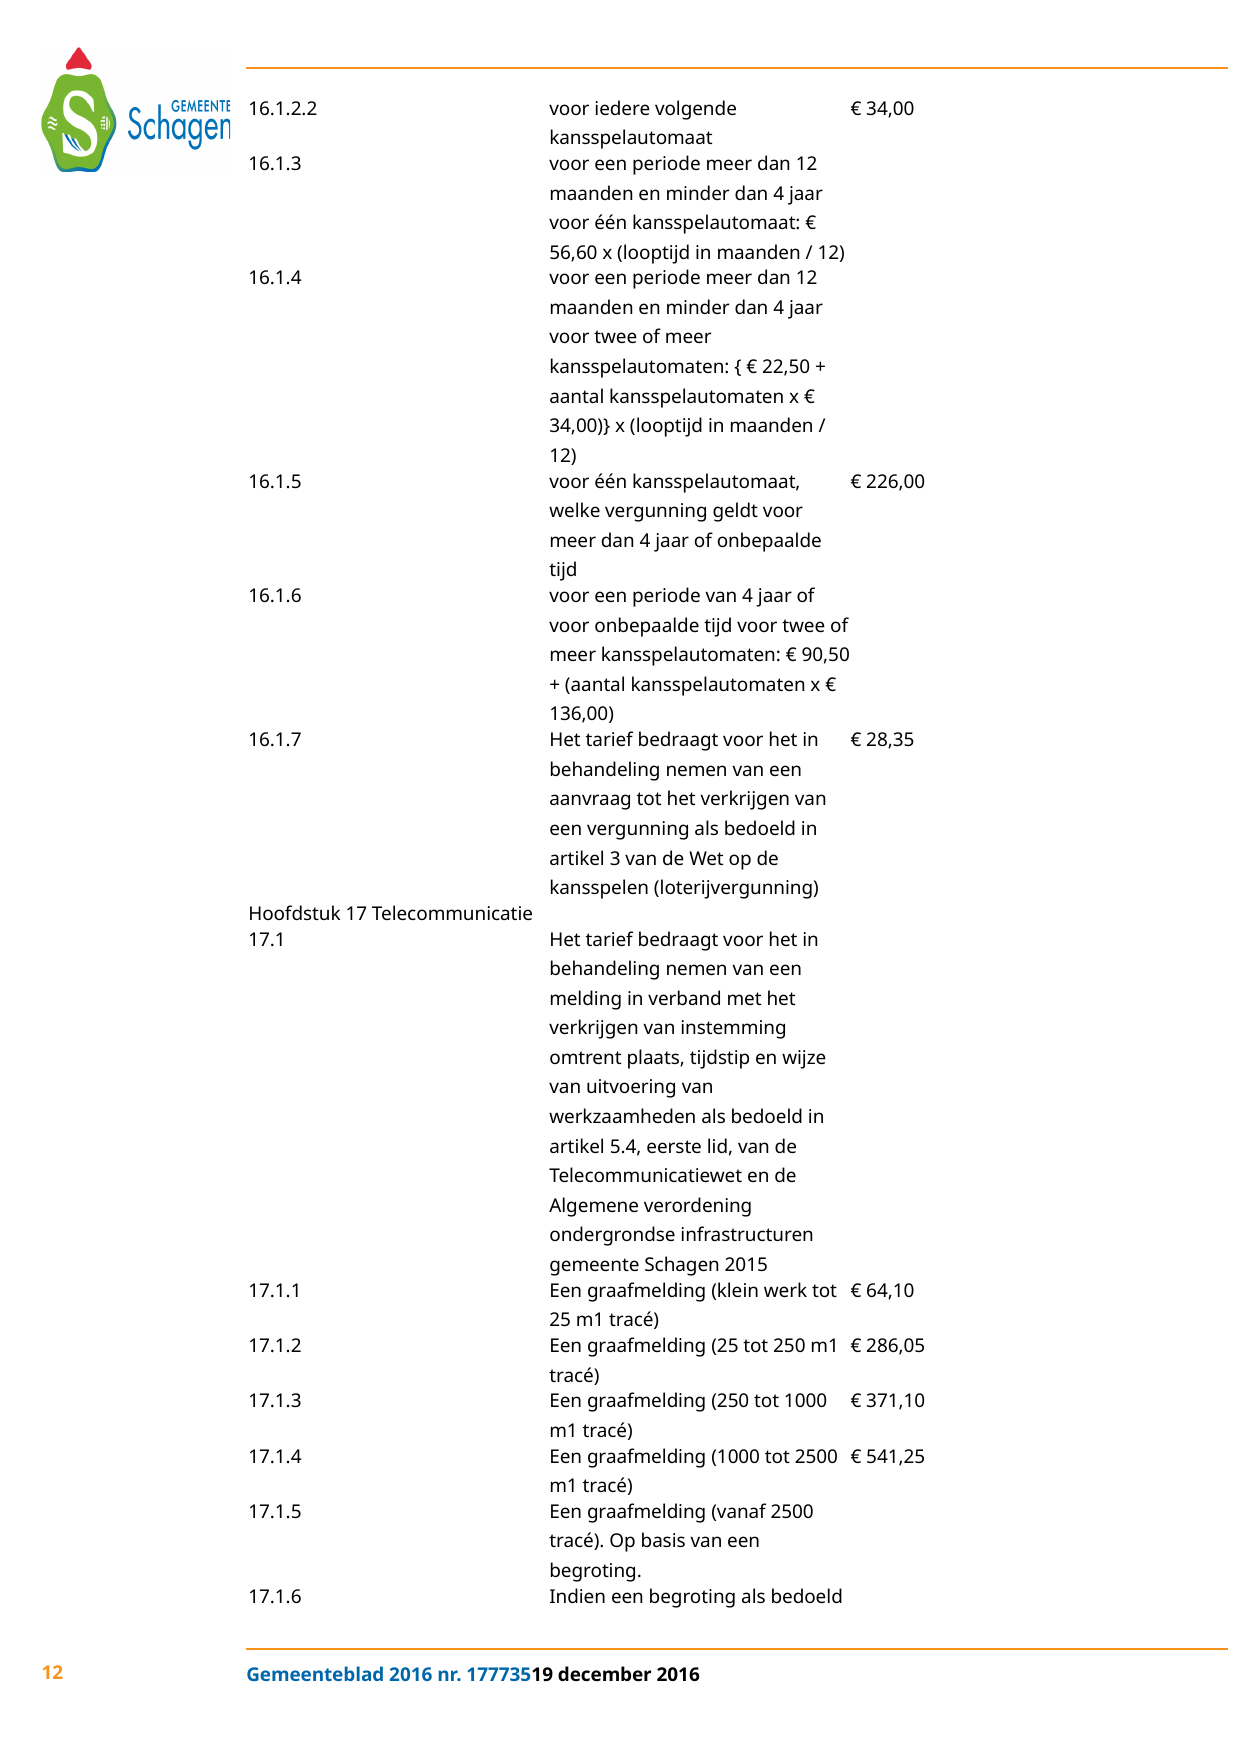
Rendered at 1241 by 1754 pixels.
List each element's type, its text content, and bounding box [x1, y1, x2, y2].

table_cell € 541,25 [850, 1443, 1152, 1498]
table_cell 17.1 [248, 926, 549, 1277]
table_cell 16.1.4 [248, 265, 549, 468]
table_cell voor één kansspelautomaat, welke vergunning geldt voor meer dan 4 jaar of onbepaalde tijd [549, 468, 850, 582]
table_cell voor iedere volgende kansspelautomaat [549, 95, 850, 150]
table_cell voor een periode meer dan 12 maanden en minder dan 4 jaar voor twee of meer kansspelautomaten: { € 22,50 + aantal kansspelautomaten x € 34,00)} x (looptijd in maanden / 12) [549, 265, 850, 468]
table_cell € 34,00 [850, 95, 1152, 150]
table_cell Hoofdstuk 17 Telecommunicatie [248, 900, 549, 926]
table_cell Een graafmelding (25 tot 250 m1 tracé) [549, 1332, 850, 1387]
table_cell [850, 1498, 1152, 1583]
table_cell voor een periode van 4 jaar of voor onbepaalde tijd voor twee of meer kansspelautomaten: € 90,50 + (aantal kansspelautomaten x € 136,00) [549, 582, 850, 726]
table_cell 17.1.3 [248, 1388, 549, 1443]
table_cell 16.1.3 [248, 150, 549, 264]
table_cell 17.1.5 [248, 1498, 549, 1583]
table_cell [850, 265, 1152, 468]
table_cell € 64,10 [850, 1277, 1152, 1332]
table_cell € 28,35 [850, 726, 1152, 900]
table_cell 17.1.2 [248, 1332, 549, 1387]
table_cell 17.1.6 [248, 1583, 549, 1609]
table_cell € 226,00 [850, 468, 1152, 582]
table_cell Een graafmelding (1000 tot 2500 m1 tracé) [549, 1443, 850, 1498]
table_cell Het tarief bedraagt voor het in behandeling nemen van een aanvraag tot het verkrijgen van een vergunning als bedoeld in artikel 3 van de Wet op de kansspelen (loterijvergunning) [549, 726, 850, 900]
table_cell [850, 926, 1152, 1277]
table_cell [850, 582, 1152, 726]
table_cell € 286,05 [850, 1332, 1152, 1387]
table_cell Een graafmelding (klein werk tot 25 m1 tracé) [549, 1277, 850, 1332]
table_cell [850, 150, 1152, 264]
picture [41, 47, 231, 172]
table_cell Een graafmelding (250 tot 1000 m1 tracé) [549, 1388, 850, 1443]
table_cell 16.1.2.2 [248, 95, 549, 150]
table_cell Een graafmelding (vanaf 2500 tracé). Op basis van een begroting. [549, 1498, 850, 1583]
table_cell [850, 1583, 1152, 1609]
table_cell Indien een begroting als bedoeld [549, 1583, 850, 1609]
table_cell 16.1.7 [248, 726, 549, 900]
table_cell 16.1.5 [248, 468, 549, 582]
table_cell € 371,10 [850, 1388, 1152, 1443]
table_cell 17.1.4 [248, 1443, 549, 1498]
table_cell 17.1.1 [248, 1277, 549, 1332]
table_cell Het tarief bedraagt voor het in behandeling nemen van een melding in verband met het verkrijgen van instemming omtrent plaats, tijdstip en wijze van uitvoering van werkzaamheden als bedoeld in artikel 5.4, eerste lid, van de Telecommunicatiewet en de Algemene verordening ondergrondse infrastructuren gemeente Schagen 2015 [549, 926, 850, 1277]
table_cell voor een periode meer dan 12 maanden en minder dan 4 jaar voor één kansspelautomaat: € 56,60 x (looptijd in maanden / 12) [549, 150, 850, 264]
table_cell 16.1.6 [248, 582, 549, 726]
